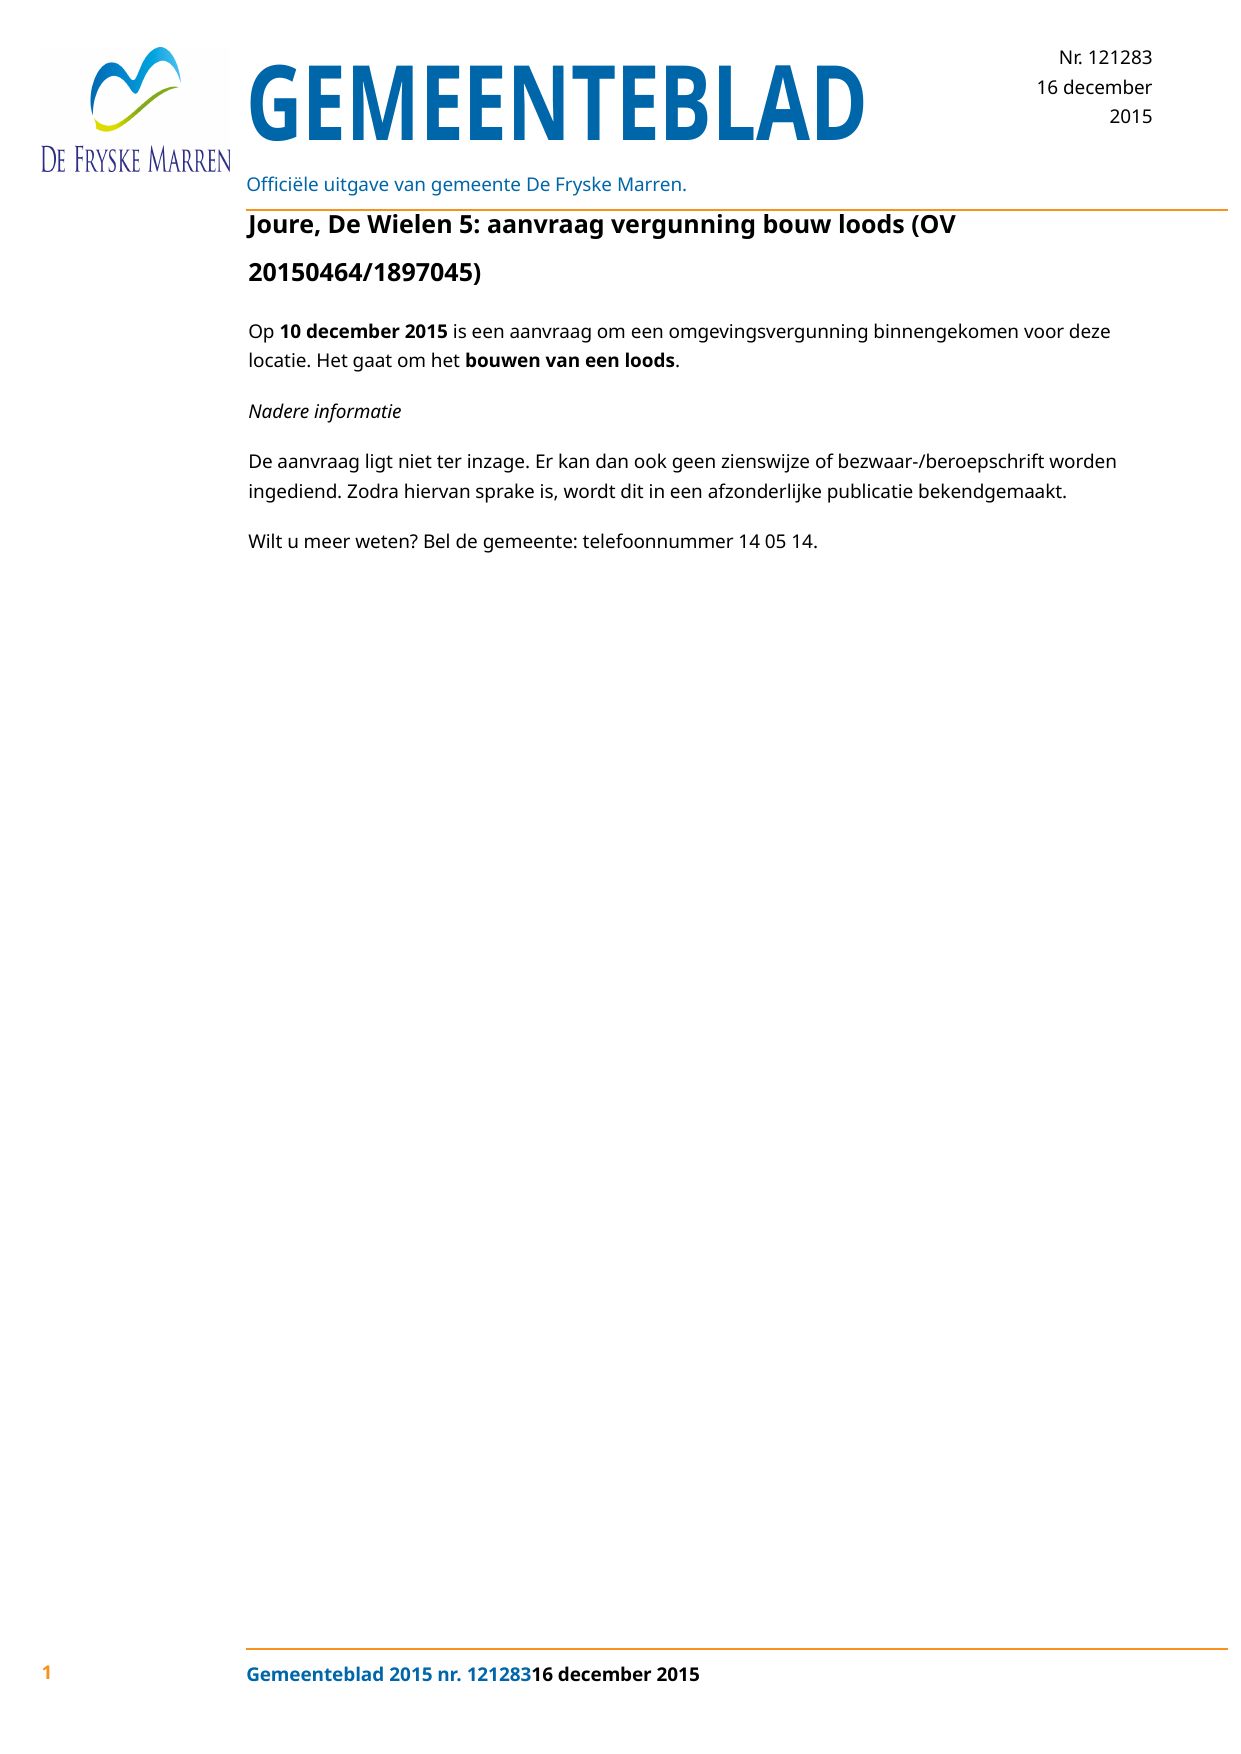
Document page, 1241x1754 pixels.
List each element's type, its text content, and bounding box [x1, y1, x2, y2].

text Wilt u meer weten? Bel de gemeente: telefoonnummer 14 05 14. [248, 528, 1152, 554]
text Joure, De Wielen 5: aanvraag vergunning bouw loods (OV 20150464/1897045) [248, 211, 1152, 288]
picture [41, 47, 231, 172]
text Nadere informatie [248, 398, 1152, 424]
text Op 10 december 2015 is een aanvraag om een omgevingsvergunning binnengekomen voor deze locatie. Het gaat om het bouwen van een loods. [248, 318, 1152, 373]
text De aanvraag ligt niet ter inzage. Er kan dan ook geen zienswijze of bezwaar-/beroepschrift worden ingediend. Zodra hiervan sprake is, wordt dit in een afzonderlijke publicatie bekendgemaakt. [248, 448, 1152, 504]
